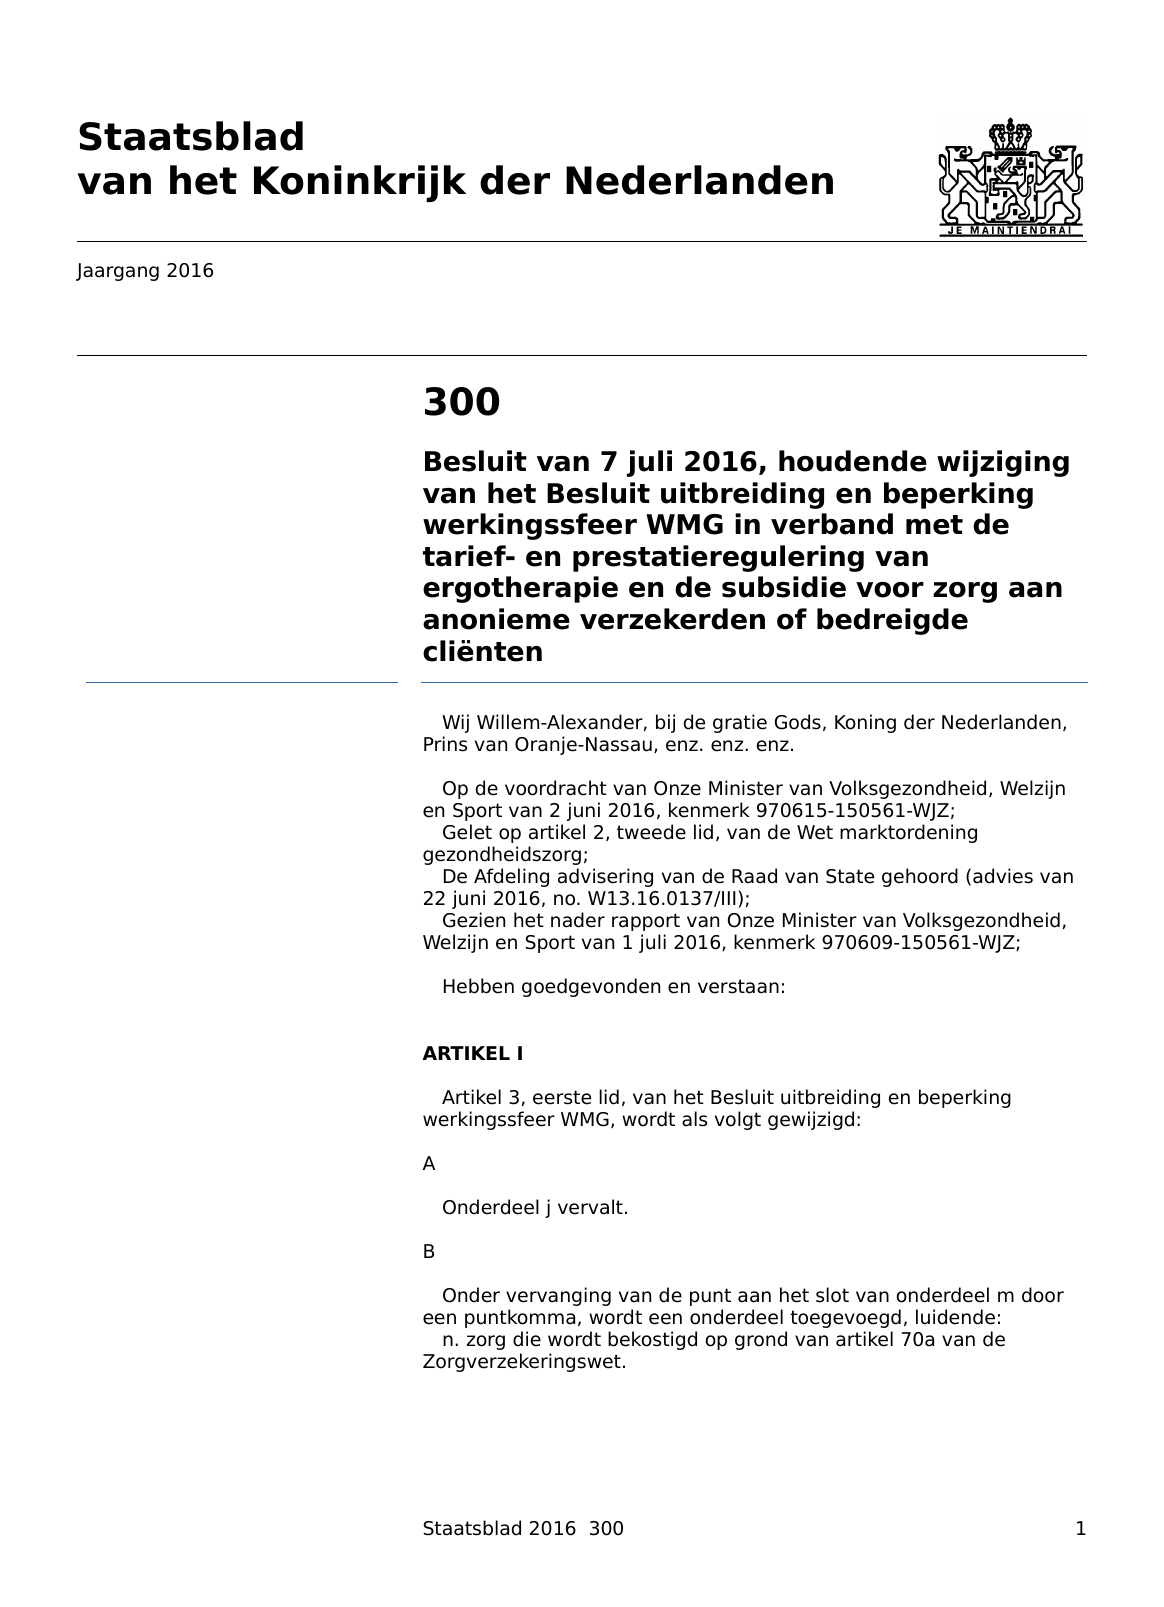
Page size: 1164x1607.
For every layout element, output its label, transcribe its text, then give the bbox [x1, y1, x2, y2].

text Op de voordracht van Onze Minister van Volksgezondheid, Welzijn en Sport van 2 juni 2016, kenmerk 970615-150561-WJZ; [422, 778, 1087, 822]
text Onder vervanging van de punt aan het slot van onderdeel m door een puntkomma, wordt een onderdeel toegevoegd, luidende: [422, 1285, 1087, 1329]
text Besluit van 7 juli 2016, houdende wijziging van het Besluit uitbreiding en beperking werkingssfeer WMG in verband met de tarief- en prestatieregulering van ergotherapie en de subsidie voor zorg aan anonieme verzekerden of bedreigde cliënten [422, 447, 1087, 667]
table_header [886, 100, 1087, 241]
text A [422, 1153, 1087, 1175]
picture [936, 115, 1087, 240]
text Onderdeel j vervalt. [422, 1197, 1087, 1219]
table_header Staatsblad van het Koninkrijk der Nederlanden [77, 100, 886, 241]
table_cell Jaargang 2016 [77, 242, 1087, 355]
text Wij Willem-Alexander, bij de gratie Gods, Koning der Nederlanden, Prins van Oranje-Nassau, enz. enz. enz. [422, 712, 1087, 756]
text B [422, 1241, 1087, 1263]
subtitle 300 [422, 381, 1087, 424]
text De Afdeling advisering van de Raad van State gehoord (advies van 22 juni 2016, no. W13.16.0137/III); [422, 866, 1087, 910]
text Artikel 3, eerste lid, van het Besluit uitbreiding en beperking werkingssfeer WMG, wordt als volgt gewijzigd: [422, 1087, 1087, 1131]
subtitle ARTIKEL I [422, 1042, 1087, 1064]
text Hebben goedgevonden en verstaan: [422, 976, 1087, 998]
text Gelet op artikel 2, tweede lid, van de Wet marktordening gezondheidszorg; [422, 822, 1087, 866]
text n. zorg die wordt bekostigd op grond van artikel 70a van de Zorgverzekeringswet. [422, 1329, 1087, 1373]
text Gezien het nader rapport van Onze Minister van Volksgezondheid, Welzijn en Sport van 1 juli 2016, kenmerk 970609-150561-WJZ; [422, 910, 1087, 954]
